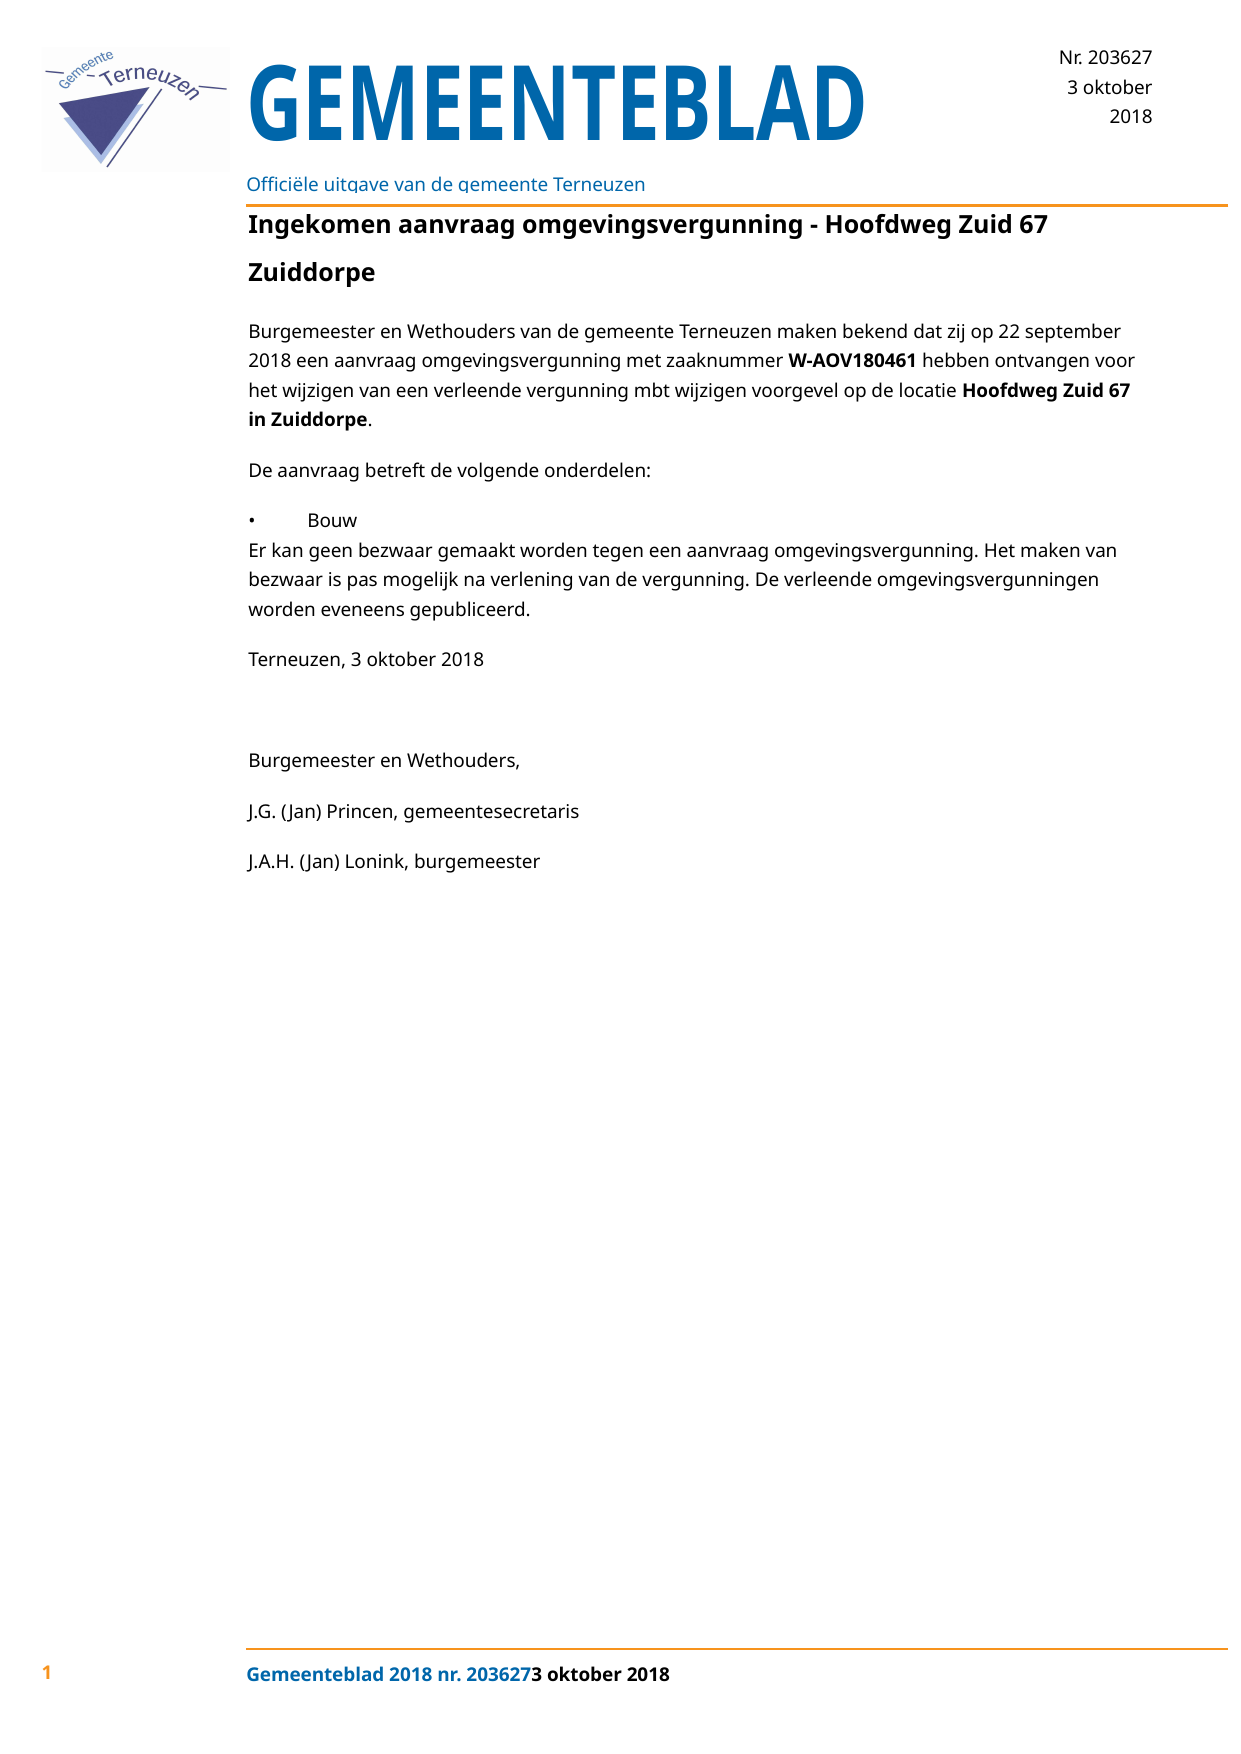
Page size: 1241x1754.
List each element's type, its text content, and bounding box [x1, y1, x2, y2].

text De aanvraag betreft de volgende onderdelen: [248, 457, 1152, 483]
text Burgemeester en Wethouders, [248, 747, 1152, 773]
text J.A.H. (Jan) Lonink, burgemeester [248, 848, 1152, 874]
text Er kan geen bezwaar gemaakt worden tegen een aanvraag omgevingsvergunning. Het maken van bezwaar is pas mogelijk na verlening van de vergunning. De verleende omgevingsvergunningen worden eveneens gepubliceerd. [248, 537, 1152, 622]
text Burgemeester en Wethouders van de gemeente Terneuzen maken bekend dat zij op 22 september 2018 een aanvraag omgevingsvergunning met zaaknummer W-AOV180461 hebben ontvangen voor het wijzigen van een verleende vergunning mbt wijzigen voorgevel op de locatie Hoofdweg Zuid 67 in Zuiddorpe. [248, 318, 1152, 432]
text J.G. (Jan) Princen, gemeentesecretaris [248, 798, 1152, 824]
list Bouw [248, 507, 1152, 533]
text Ingekomen aanvraag omgevingsvergunning - Hoofdweg Zuid 67 Zuiddorpe [248, 207, 1152, 288]
text Terneuzen, 3 oktober 2018 [248, 647, 1152, 672]
picture [41, 47, 231, 172]
